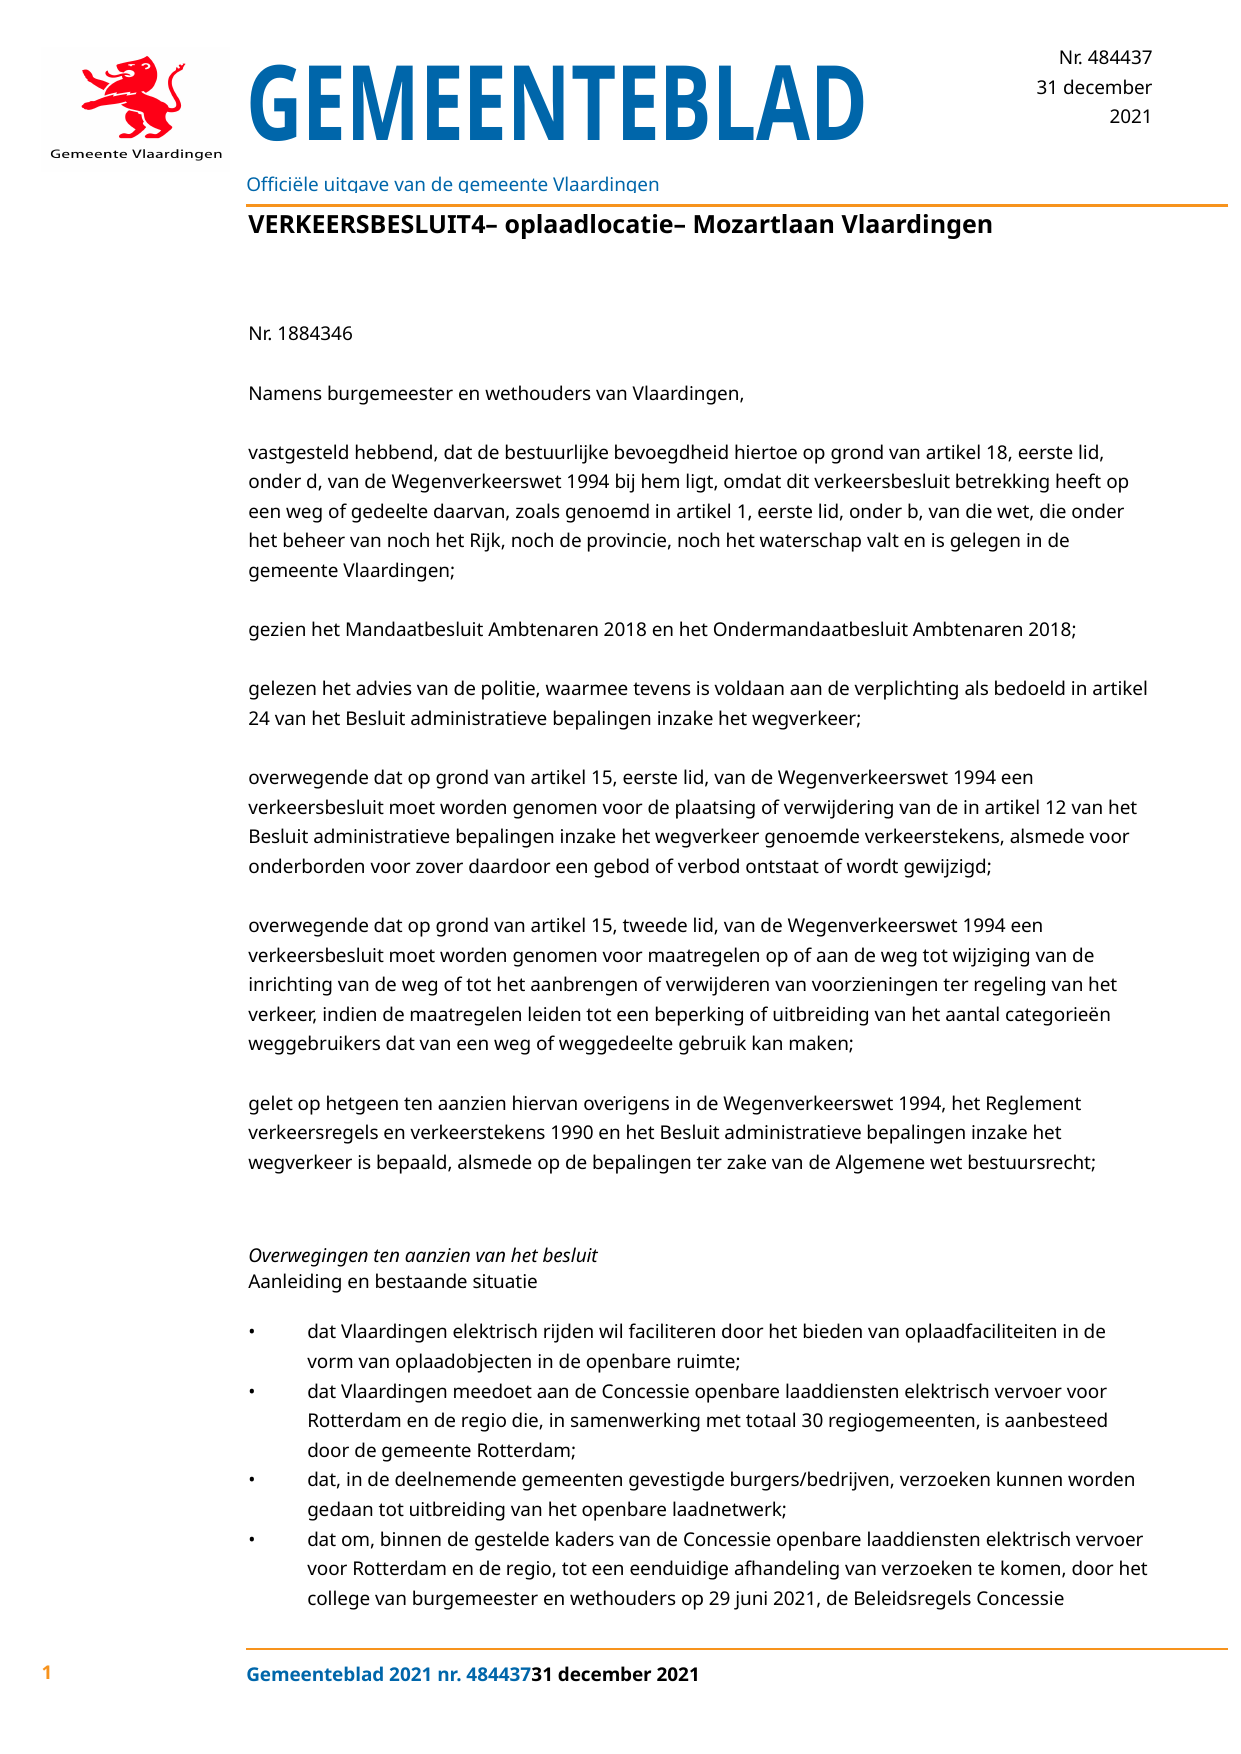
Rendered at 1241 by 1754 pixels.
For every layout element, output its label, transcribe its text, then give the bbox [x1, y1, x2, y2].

text Nr. 1884346 [248, 321, 1152, 346]
text Overwegingen ten aanzien van het besluit [248, 1242, 1152, 1268]
text overwegende dat op grond van artikel 15, tweede lid, van de Wegenverkeerswet 1994 een verkeersbesluit moet worden genomen voor maatregelen op of aan de weg tot wijziging van de inrichting van de weg of tot het aanbrengen of verwijderen van voorzieningen ter regeling van het verkeer, indien de maatregelen leiden tot een beperking of uitbreiding van het aantal categorieën weggebruikers dat van een weg of weggedeelte gebruik kan maken; [248, 912, 1152, 1056]
text Aanleiding en bestaande situatie [248, 1268, 1152, 1294]
list dat, in de deelnemende gemeenten gevestigde burgers/bedrijven, verzoeken kunnen worden gedaan tot uitbreiding van het openbare laadnetwerk; [248, 1467, 1152, 1522]
list dat Vlaardingen meedoet aan de Concessie openbare laaddiensten elektrisch vervoer voor Rotterdam en de regio die, in samenwerking met totaal 30 regiogemeenten, is aanbesteed door de gemeente Rotterdam; [248, 1378, 1152, 1463]
text vastgesteld hebbend, dat de bestuurlijke bevoegdheid hiertoe op grond van artikel 18, eerste lid, onder d, van de Wegenverkeerswet 1994 bij hem ligt, omdat dit verkeersbesluit betrekking heeft op een weg of gedeelte daarvan, zoals genoemd in artikel 1, eerste lid, onder b, van die wet, die onder het beheer van noch het Rijk, noch de provincie, noch het waterschap valt en is gelegen in de gemeente Vlaardingen; [248, 439, 1152, 583]
list dat Vlaardingen elektrisch rijden wil faciliteren door het bieden van oplaadfaciliteiten in de vorm van oplaadobjecten in de openbare ruimte; [248, 1319, 1152, 1374]
text VERKEERSBESLUIT4– oplaadlocatie– Mozartlaan Vlaardingen [248, 207, 1152, 241]
list dat om, binnen de gestelde kaders van de Concessie openbare laaddiensten elektrisch vervoer voor Rotterdam en de regio, tot een eenduidige afhandeling van verzoeken te komen, door het college van burgemeester en wethouders op 29 juni 2021, de Beleidsregels Concessie [248, 1526, 1152, 1611]
text gelezen het advies van de politie, waarmee tevens is voldaan aan de verplichting als bedoeld in artikel 24 van het Besluit administratieve bepalingen inzake het wegverkeer; [248, 676, 1152, 731]
text overwegende dat op grond van artikel 15, eerste lid, van de Wegenverkeerswet 1994 een verkeersbesluit moet worden genomen voor de plaatsing of verwijdering van de in artikel 12 van het Besluit administratieve bepalingen inzake het wegverkeer genoemde verkeerstekens, alsmede voor onderborden voor zover daardoor een gebod of verbod ontstaat of wordt gewijzigd; [248, 764, 1152, 879]
text Namens burgemeester en wethouders van Vlaardingen, [248, 380, 1152, 406]
text gezien het Mandaatbesluit Ambtenaren 2018 en het Ondermandaatbesluit Ambtenaren 2018; [248, 616, 1152, 642]
text gelet op hetgeen ten aanzien hiervan overigens in de Wegenverkeerswet 1994, het Reglement verkeersregels en verkeerstekens 1990 en het Besluit administratieve bepalingen inzake het wegverkeer is bepaald, alsmede op de bepalingen ter zake van de Algemene wet bestuursrecht; [248, 1090, 1152, 1175]
picture [41, 47, 231, 172]
